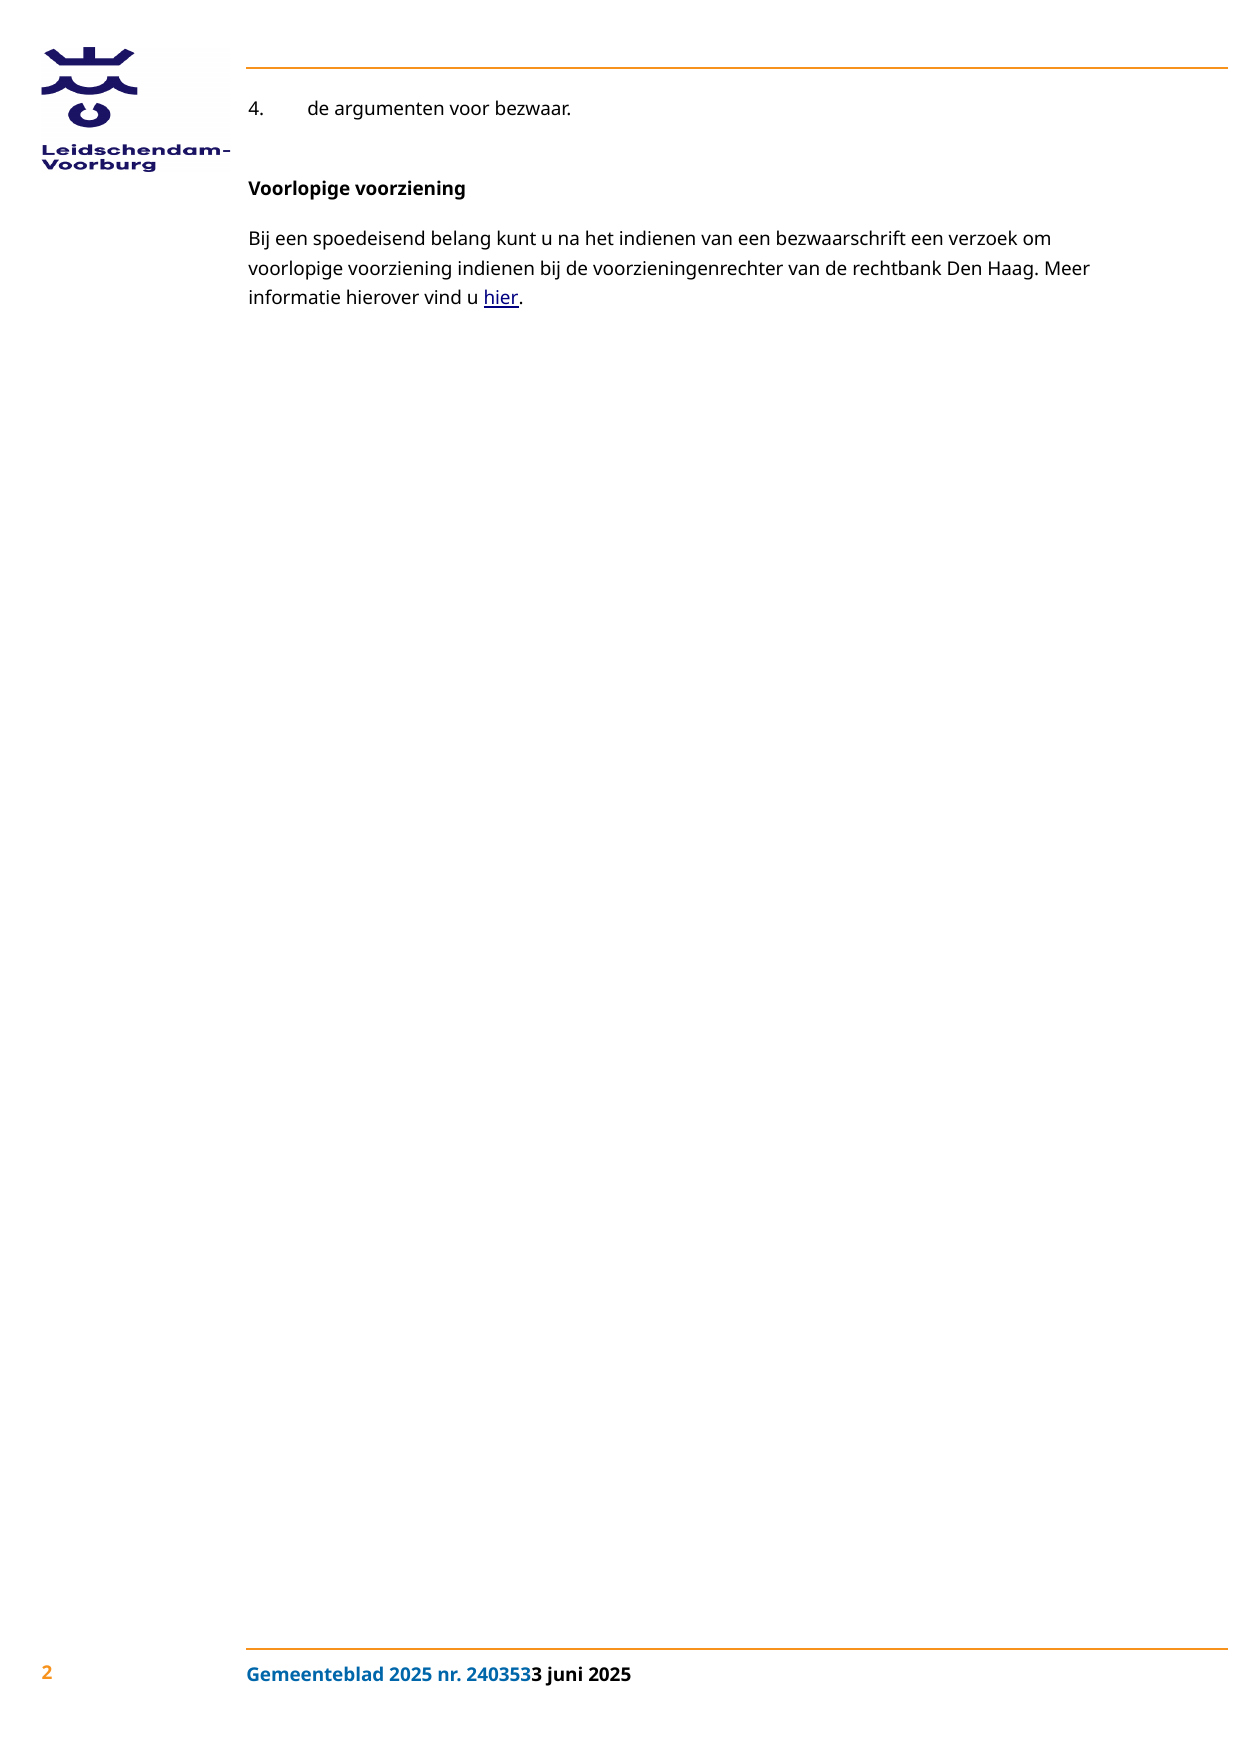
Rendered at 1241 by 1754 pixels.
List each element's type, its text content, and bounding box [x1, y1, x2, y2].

text Voorlopige voorziening [248, 175, 1152, 201]
list de argumenten voor bezwaar. [248, 95, 1152, 121]
picture [41, 47, 231, 172]
text Bij een spoedeisend belang kunt u na het indienen van een bezwaarschrift een verzoek om voorlopige voorziening indienen bij de voorzieningenrechter van de rechtbank Den Haag. Meer informatie hierover vind u hier. [248, 225, 1152, 310]
